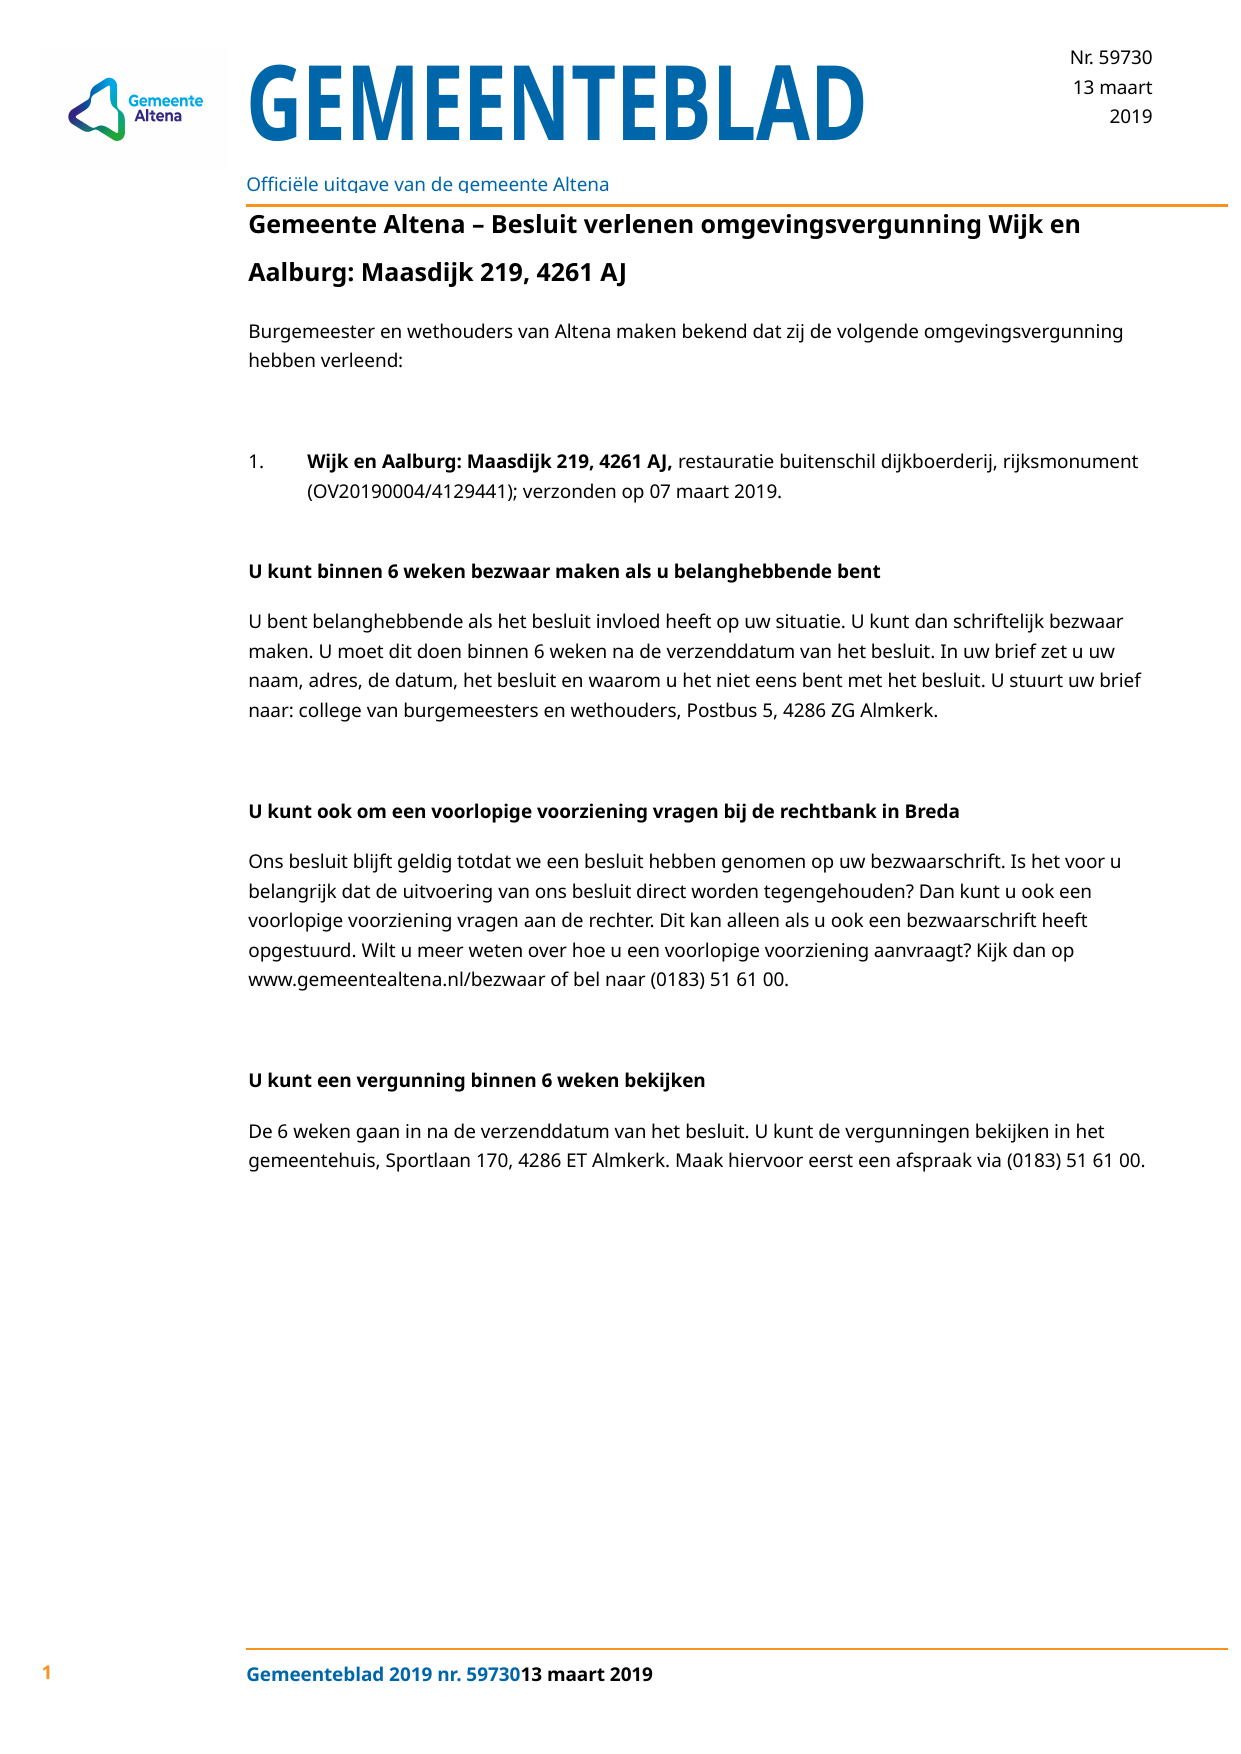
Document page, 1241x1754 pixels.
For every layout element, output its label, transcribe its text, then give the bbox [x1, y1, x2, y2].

text U kunt binnen 6 weken bezwaar maken als u belanghebbende bent [248, 558, 1152, 584]
text De 6 weken gaan in na de verzenddatum van het besluit. U kunt de vergunningen bekijken in het gemeentehuis, Sportlaan 170, 4286 ET Almkerk. Maak hiervoor eerst een afspraak via (0183) 51 61 00. [248, 1118, 1152, 1173]
text Burgemeester en wethouders van Altena maken bekend dat zij de volgende omgevingsvergunning hebben verleend: [248, 318, 1152, 373]
text Gemeente Altena – Besluit verlenen omgevingsvergunning Wijk en Aalburg: Maasdijk 219, 4261 AJ [248, 207, 1152, 288]
text Ons besluit blijft geldig totdat we een besluit hebben genomen op uw bezwaarschrift. Is het voor u belangrijk dat de uitvoering van ons besluit direct worden tegengehouden? Dan kunt u ook een voorlopige voorziening vragen aan de rechter. Dit kan alleen als u ook een bezwaarschrift heeft opgestuurd. Wilt u meer weten over hoe u een voorlopige voorziening aanvraagt? Kijk dan op www.gemeentealtena.nl/bezwaar of bel naar (0183) 51 61 00. [248, 848, 1152, 992]
picture [41, 47, 231, 172]
list Wijk en Aalburg: Maasdijk 219, 4261 AJ, restauratie buitenschil dijkboerderij, rijksmonument (OV20190004/4129441); verzonden op 07 maart 2019. [248, 448, 1152, 504]
text U kunt ook om een voorlopige voorziening vragen bij de rechtbank in Breda [248, 798, 1152, 824]
text U kunt een vergunning binnen 6 weken bekijken [248, 1067, 1152, 1093]
text U bent belanghebbende als het besluit invloed heeft op uw situatie. U kunt dan schriftelijk bezwaar maken. U moet dit doen binnen 6 weken na de verzenddatum van het besluit. In uw brief zet u uw naam, adres, de datum, het besluit en waarom u het niet eens bent met het besluit. U stuurt uw brief naar: college van burgemeesters en wethouders, Postbus 5, 4286 ZG Almkerk. [248, 608, 1152, 723]
